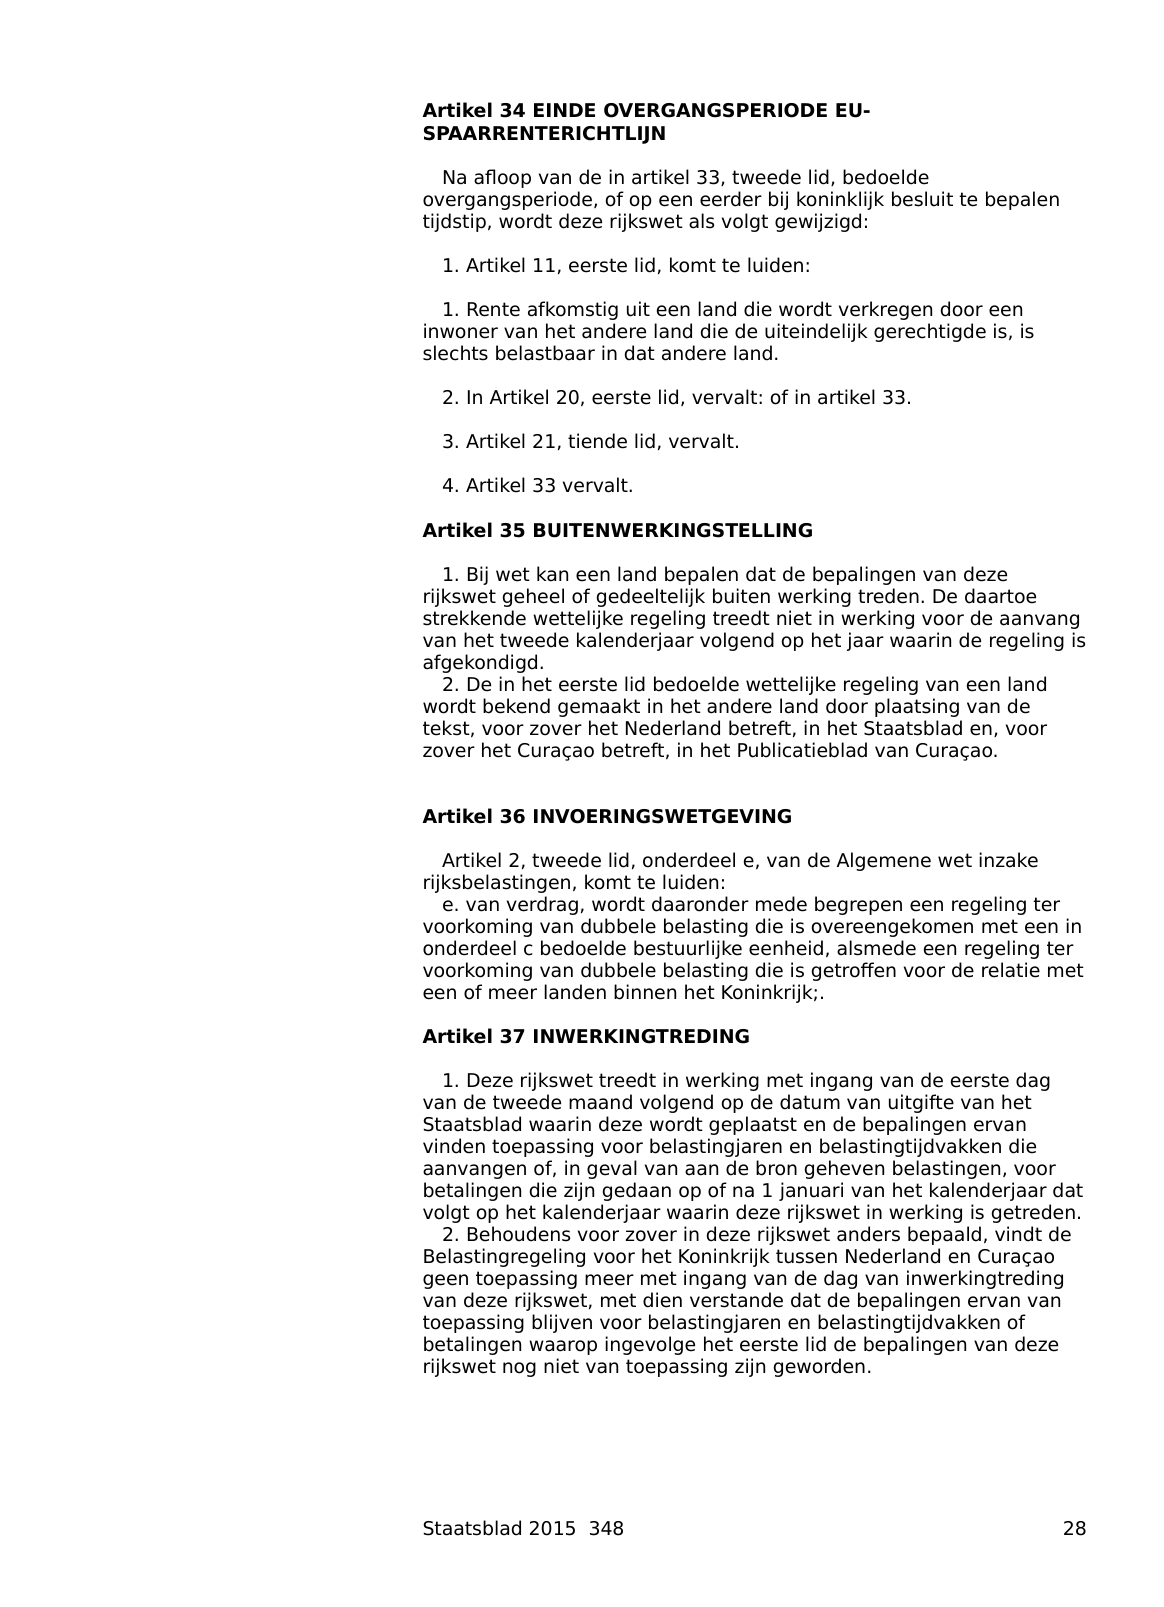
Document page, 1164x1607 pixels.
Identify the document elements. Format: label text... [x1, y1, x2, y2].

subtitle Artikel 36 INVOERINGSWETGEVING [422, 806, 1087, 828]
text 2. In Artikel 20, eerste lid, vervalt: of in artikel 33. [422, 387, 1087, 409]
text 4. Artikel 33 vervalt. [422, 475, 1087, 497]
text 1. Artikel 11, eerste lid, komt te luiden: [422, 255, 1087, 277]
text Na afloop van de in artikel 33, tweede lid, bedoelde overgangsperiode, of op een eerder bij koninklijk besluit te bepalen tijdstip, wordt deze rijkswet als volgt gewijzigd: [422, 167, 1087, 232]
text 3. Artikel 21, tiende lid, vervalt. [422, 431, 1087, 453]
text 1. Bij wet kan een land bepalen dat de bepalingen van deze rijkswet geheel of gedeeltelijk buiten werking treden. De daartoe strekkende wettelijke regeling treedt niet in werking voor de aanvang van het tweede kalenderjaar volgend op het jaar waarin de regeling is afgekondigd. [422, 564, 1087, 673]
subtitle Artikel 34 EINDE OVERGANGSPERIODE EU-SPAARRENTERICHTLIJN [422, 100, 1087, 144]
text 1. Rente afkomstig uit een land die wordt verkregen door een inwoner van het andere land die de uiteindelijk gerechtigde is, is slechts belastbaar in dat andere land. [422, 299, 1087, 365]
subtitle Artikel 35 BUITENWERKINGSTELLING [422, 519, 1087, 541]
text 2. Behoudens voor zover in deze rijkswet anders bepaald, vindt de Belastingregeling voor het Koninkrijk tussen Nederland en Curaçao geen toepassing meer met ingang van de dag van inwerkingtreding van deze rijkswet, met dien verstande dat de bepalingen ervan van toepassing blijven voor belastingjaren en belastingtijdvakken of betalingen waarop ingevolge het eerste lid de bepalingen van deze rijkswet nog niet van toepassing zijn geworden. [422, 1224, 1087, 1378]
subtitle Artikel 37 INWERKINGTREDING [422, 1026, 1087, 1048]
text Artikel 2, tweede lid, onderdeel e, van de Algemene wet inzake rijksbelastingen, komt te luiden: [422, 850, 1087, 894]
text 1. Deze rijkswet treedt in werking met ingang van de eerste dag van de tweede maand volgend op de datum van uitgifte van het Staatsblad waarin deze wordt geplaatst en de bepalingen ervan vinden toepassing voor belastingjaren en belastingtijdvakken die aanvangen of, in geval van aan de bron geheven belastingen, voor betalingen die zijn gedaan op of na 1 januari van het kalenderjaar dat volgt op het kalenderjaar waarin deze rijkswet in werking is getreden. [422, 1070, 1087, 1224]
text e. van verdrag, wordt daaronder mede begrepen een regeling ter voorkoming van dubbele belasting die is overeengekomen met een in onderdeel c bedoelde bestuurlijke eenheid, alsmede een regeling ter voorkoming van dubbele belasting die is getroffen voor de relatie met een of meer landen binnen het Koninkrijk;. [422, 894, 1087, 1004]
text 2. De in het eerste lid bedoelde wettelijke regeling van een land wordt bekend gemaakt in het andere land door plaatsing van de tekst, voor zover het Nederland betreft, in het Staatsblad en, voor zover het Curaçao betreft, in het Publicatieblad van Curaçao. [422, 673, 1087, 761]
